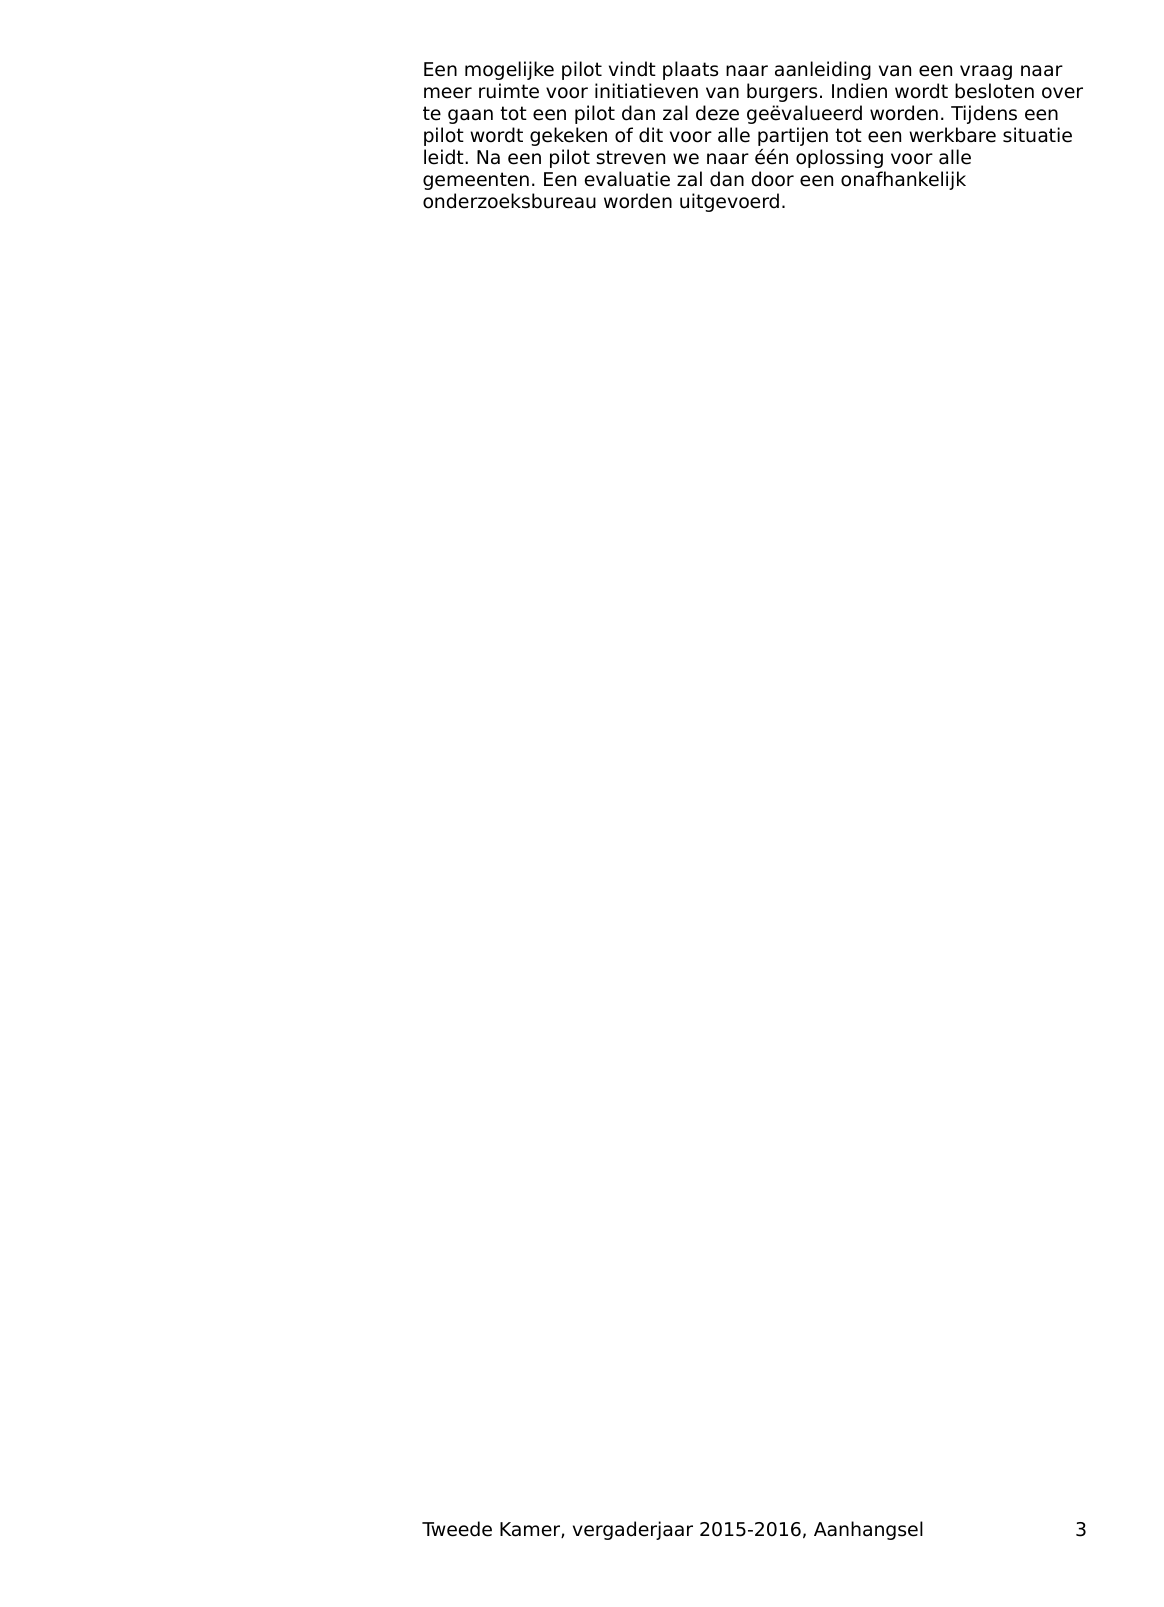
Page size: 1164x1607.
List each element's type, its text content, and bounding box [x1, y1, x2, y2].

text Een mogelijke pilot vindt plaats naar aanleiding van een vraag naar meer ruimte voor initiatieven van burgers. Indien wordt besloten over te gaan tot een pilot dan zal deze geëvalueerd worden. Tijdens een pilot wordt gekeken of dit voor alle partijen tot een werkbare situatie leidt. Na een pilot streven we naar één oplossing voor alle gemeenten. Een evaluatie zal dan door een onafhankelijk onderzoeksbureau worden uitgevoerd. [422, 59, 1087, 213]
